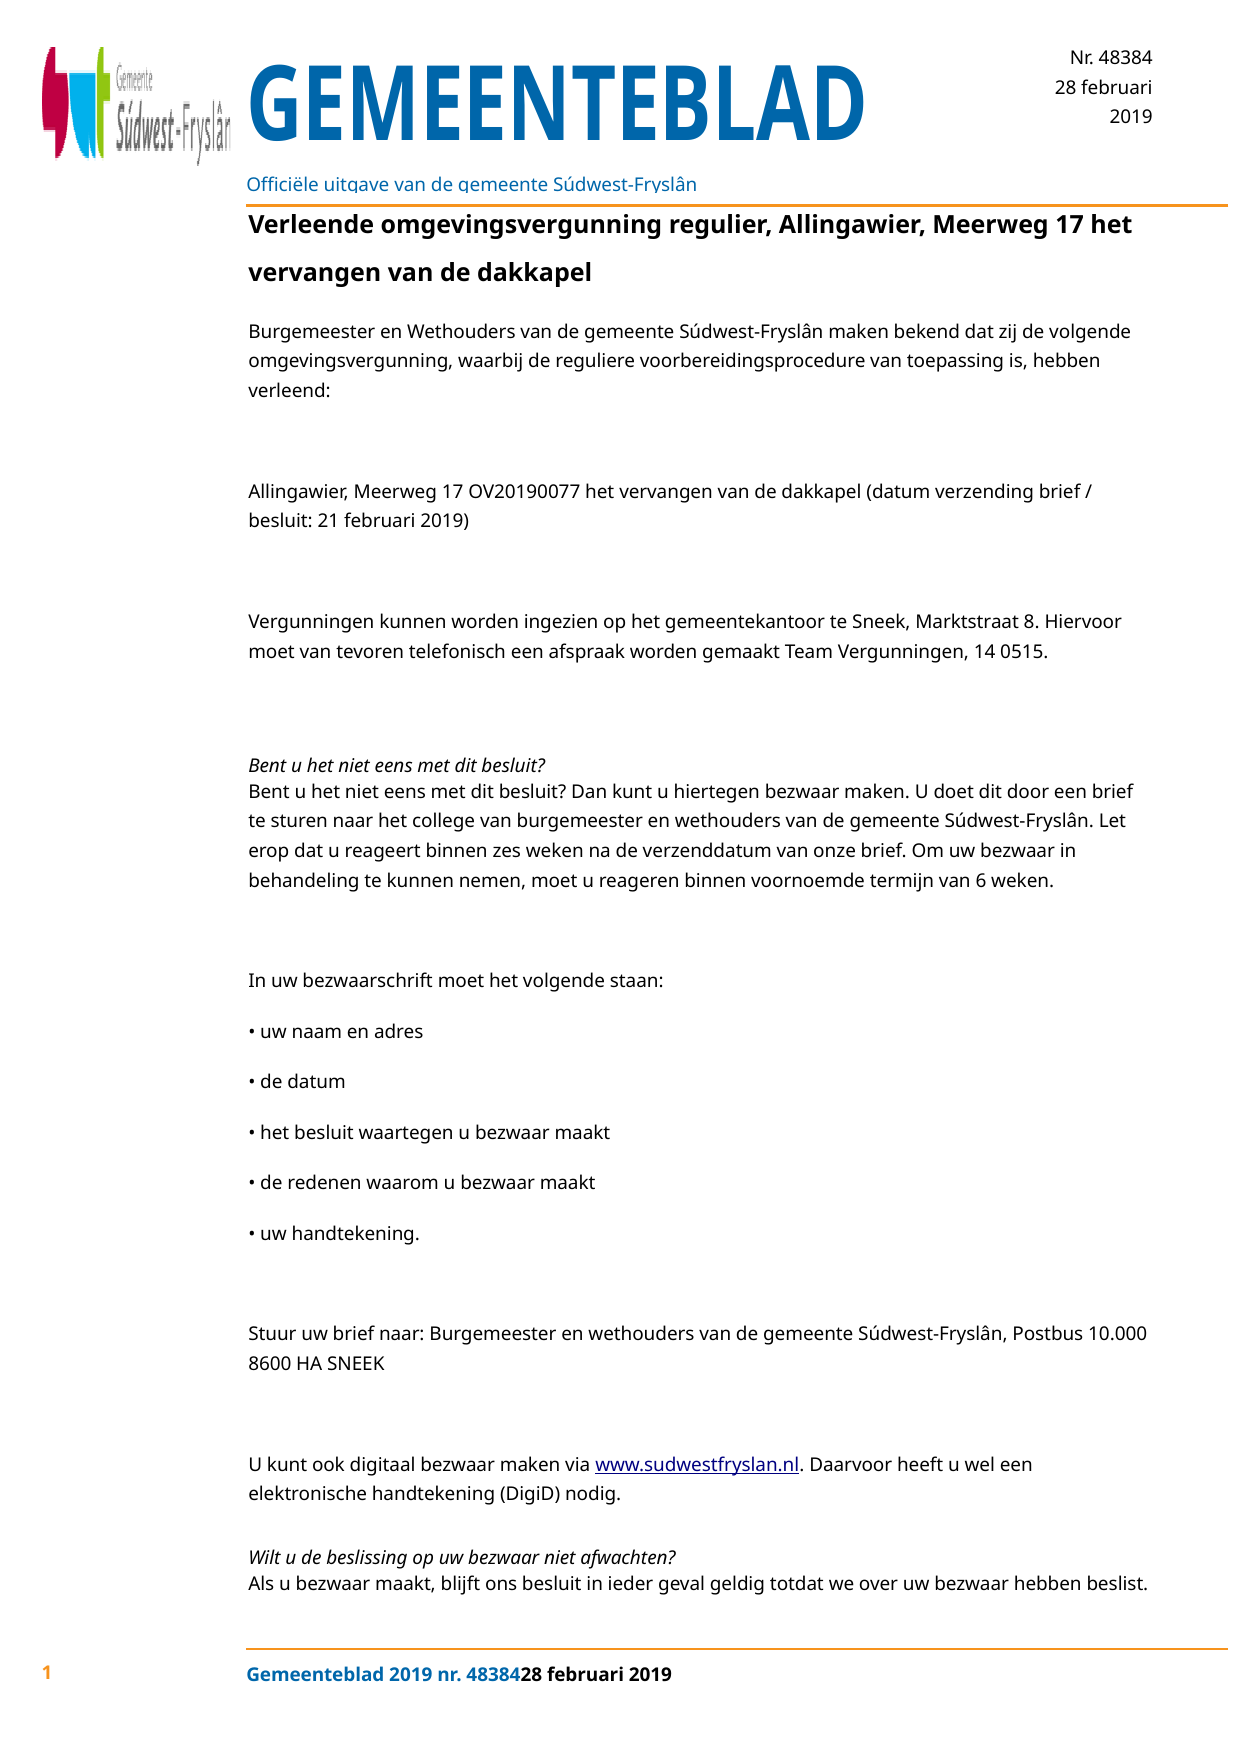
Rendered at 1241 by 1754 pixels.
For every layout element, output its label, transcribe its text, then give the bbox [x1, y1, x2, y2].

text • het besluit waartegen u bezwaar maakt [248, 1119, 1152, 1144]
text Stuur uw brief naar: Burgemeester en wethouders van de gemeente Súdwest-Fryslân, Postbus 10.000 8600 HA SNEEK [248, 1321, 1152, 1376]
text Vergunningen kunnen worden ingezien op het gemeentekantoor te Sneek, Marktstraat 8. Hiervoor moet van tevoren telefonisch een afspraak worden gemaakt Team Vergunningen, 14 0515. [248, 608, 1152, 664]
text Verleende omgevingsvergunning regulier, Allingawier, Meerweg 17 het vervangen van de dakkapel [248, 207, 1152, 288]
text Bent u het niet eens met dit besluit? [248, 752, 1152, 778]
text • uw handtekening. [248, 1220, 1152, 1245]
text • uw naam en adres [248, 1018, 1152, 1044]
text In uw bezwaarschrift moet het volgende staan: [248, 968, 1152, 993]
picture [41, 47, 231, 172]
text • de redenen waarom u bezwaar maakt [248, 1169, 1152, 1195]
text Bent u het niet eens met dit besluit? Dan kunt u hiertegen bezwaar maken. U doet dit door een brief te sturen naar het college van burgemeester en wethouders van de gemeente Súdwest-Fryslân. Let erop dat u reageert binnen zes weken na de verzenddatum van onze brief. Om uw bezwaar in behandeling te kunnen nemen, moet u reageren binnen voornoemde termijn van 6 weken. [248, 778, 1152, 892]
text • de datum [248, 1068, 1152, 1094]
text U kunt ook digitaal bezwaar maken via www.sudwestfryslan.nl. Daarvoor heeft u wel een elektronische handtekening (DigiD) nodig. [248, 1451, 1152, 1506]
text Wilt u de beslissing op uw bezwaar niet afwachten? [248, 1544, 1152, 1570]
text Burgemeester en Wethouders van de gemeente Súdwest-Fryslân maken bekend dat zij de volgende omgevingsvergunning, waarbij de reguliere voorbereidingsprocedure van toepassing is, hebben verleend: [248, 318, 1152, 403]
text Als u bezwaar maakt, blijft ons besluit in ieder geval geldig totdat we over uw bezwaar hebben beslist. [248, 1570, 1152, 1596]
text Allingawier, Meerweg 17 OV20190077 het vervangen van de dakkapel (datum verzending brief / besluit: 21 februari 2019) [248, 478, 1152, 533]
